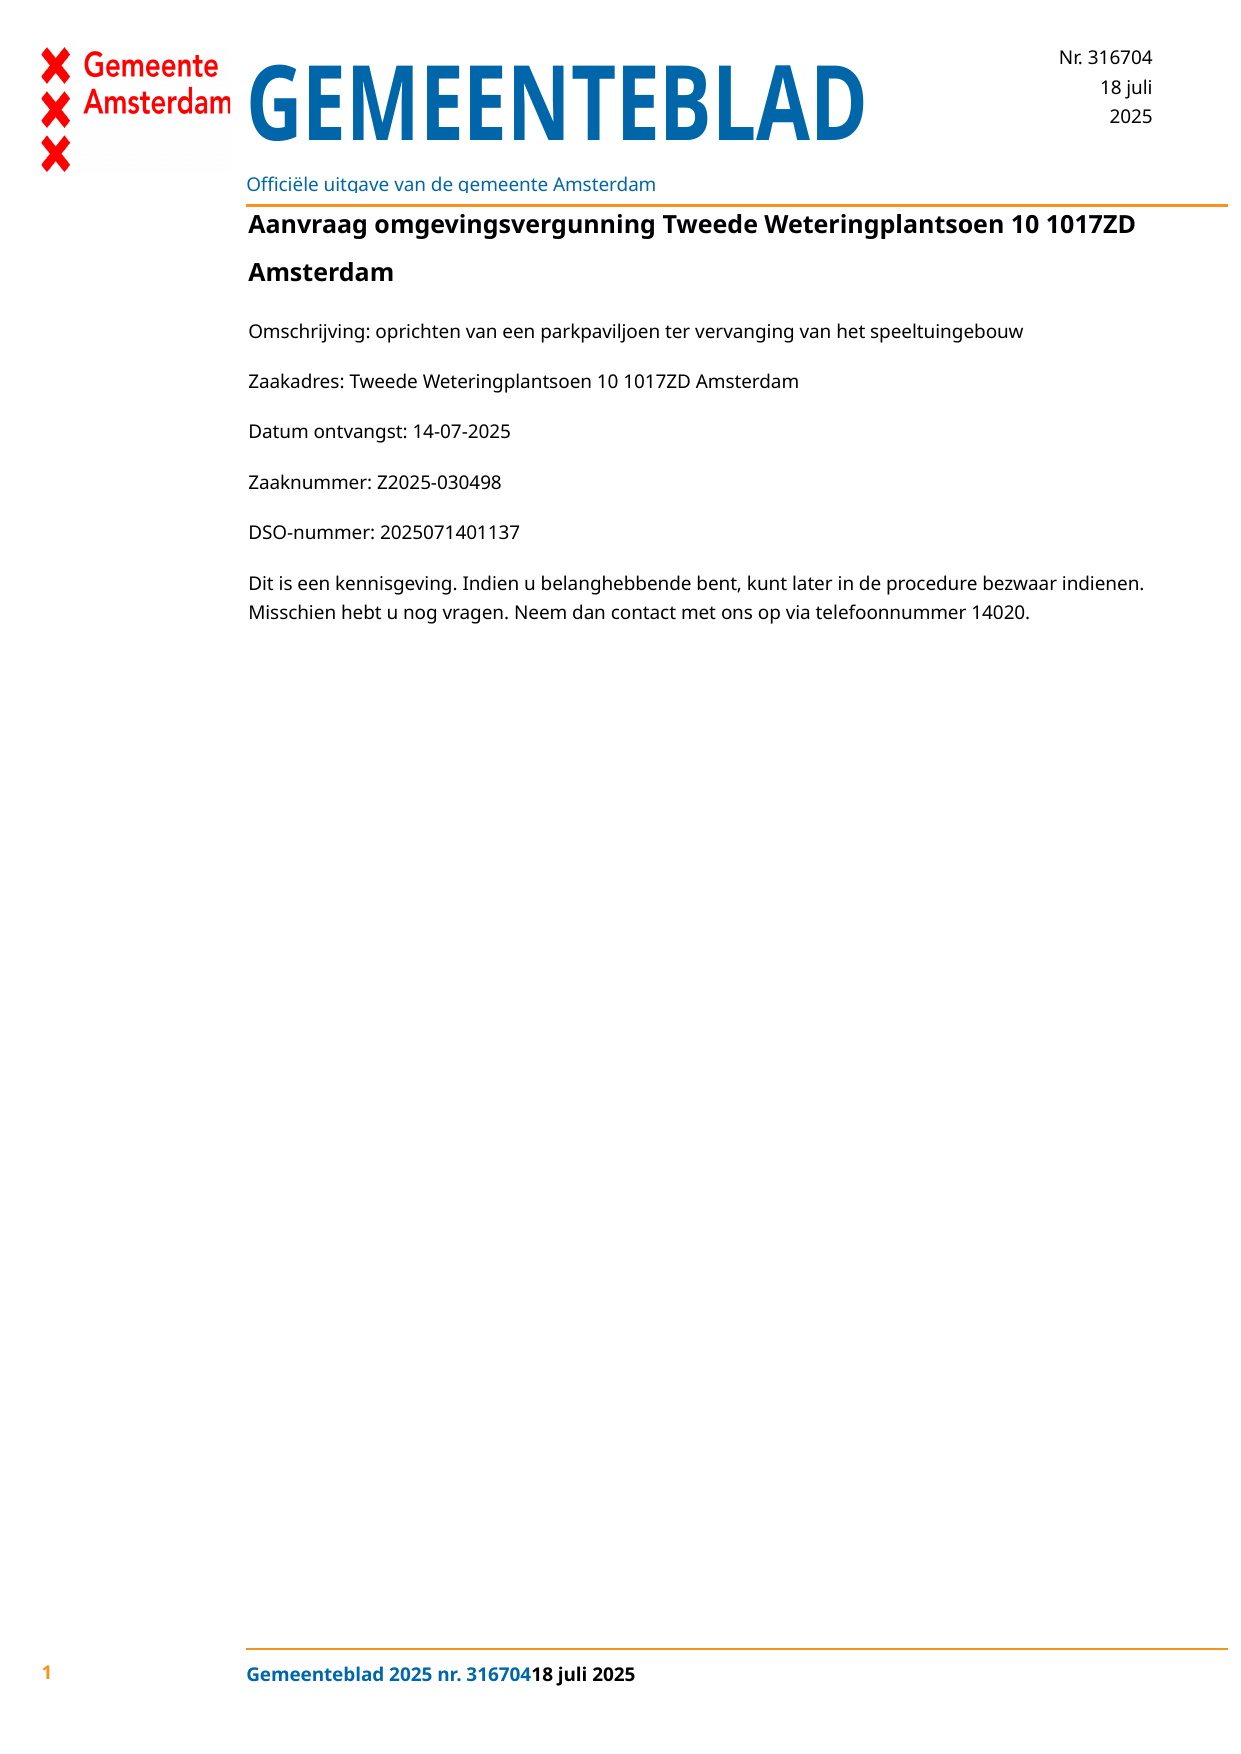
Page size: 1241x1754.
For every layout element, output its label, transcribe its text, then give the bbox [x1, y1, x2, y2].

text Zaaknummer: Z2025-030498 [248, 469, 1152, 495]
text Zaakadres: Tweede Weteringplantsoen 10 1017ZD Amsterdam [248, 368, 1152, 394]
text Omschrijving: oprichten van een parkpaviljoen ter vervanging van het speeltuingebouw [248, 318, 1152, 344]
text Dit is een kennisgeving. Indien u belanghebbende bent, kunt later in de procedure bezwaar indienen. Misschien hebt u nog vragen. Neem dan contact met ons op via telefoonnummer 14020. [248, 570, 1152, 625]
text Aanvraag omgevingsvergunning Tweede Weteringplantsoen 10 1017ZD Amsterdam [248, 207, 1152, 288]
picture [41, 47, 231, 172]
text Datum ontvangst: 14-07-2025 [248, 419, 1152, 444]
text DSO-nummer: 2025071401137 [248, 519, 1152, 545]
